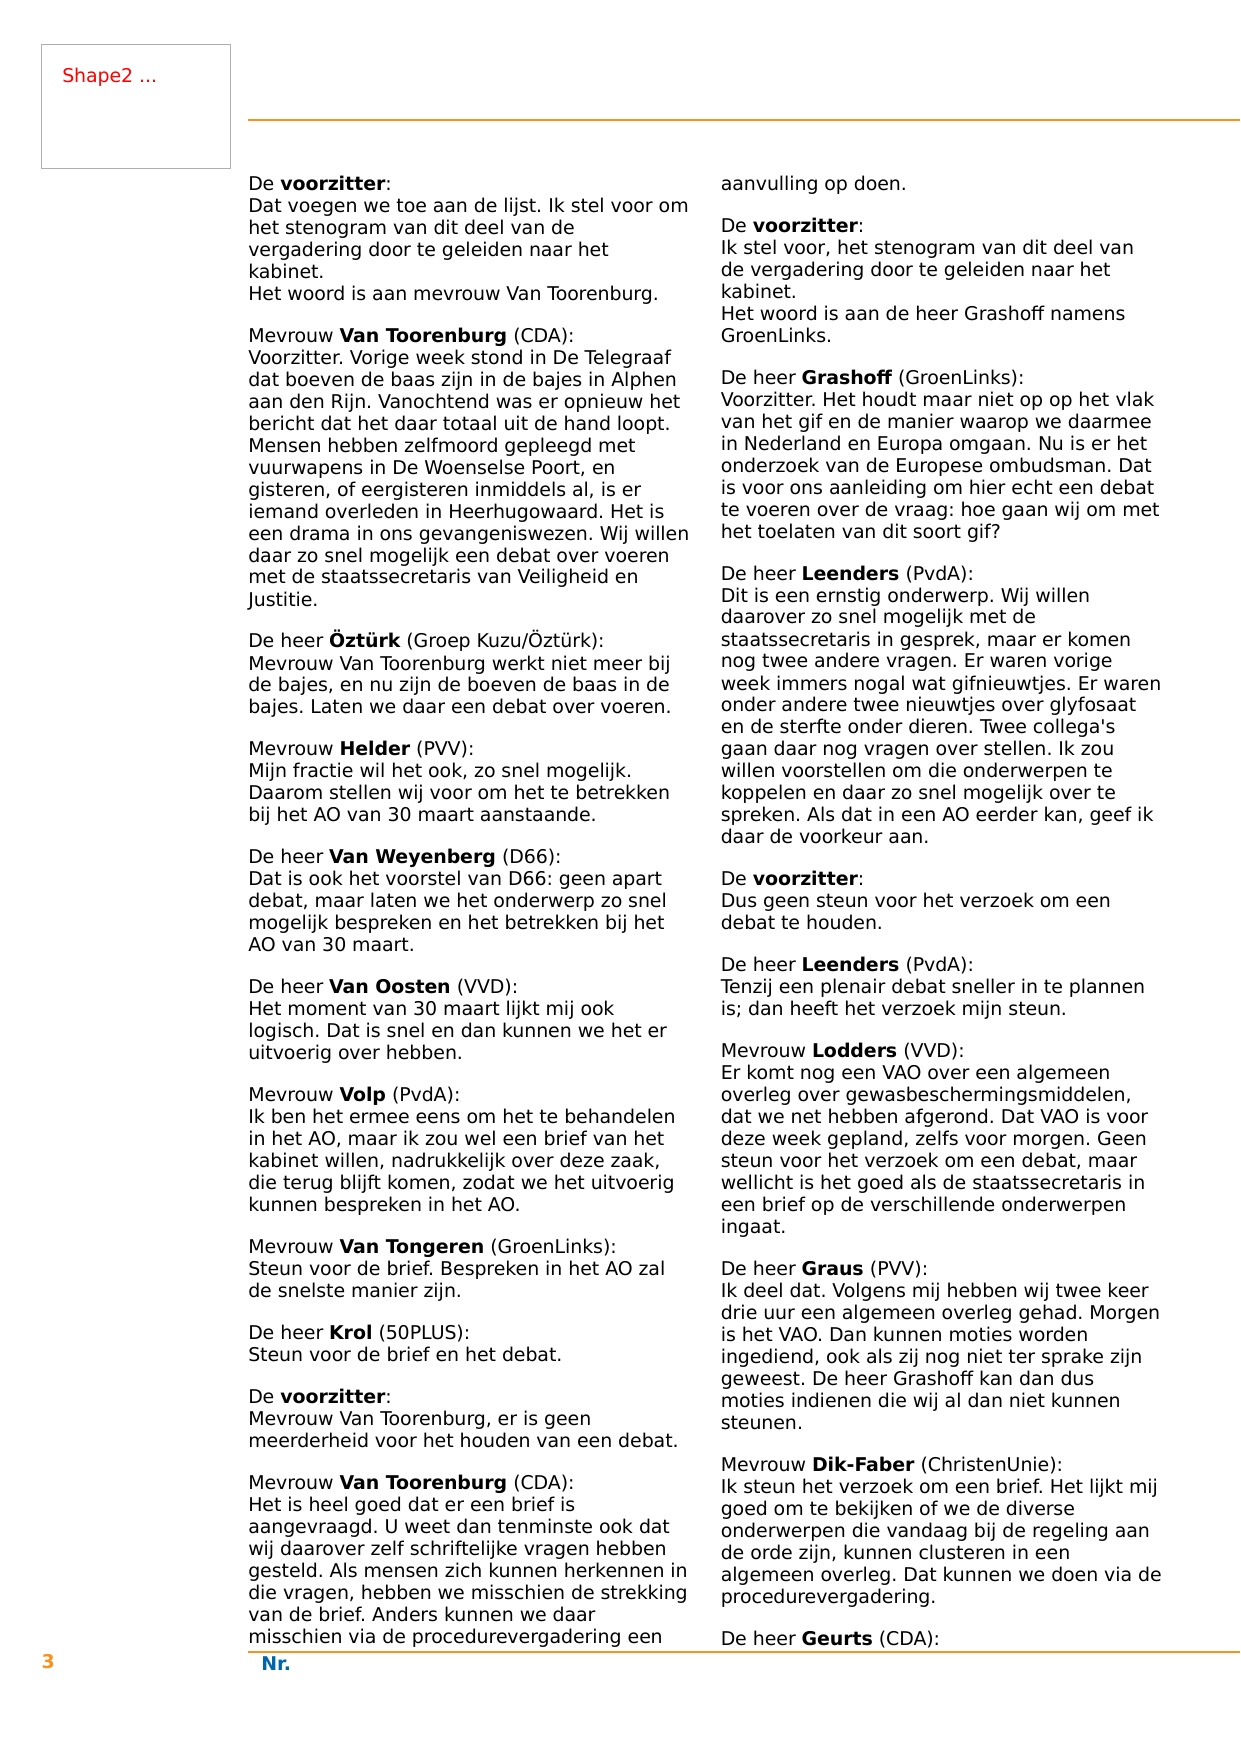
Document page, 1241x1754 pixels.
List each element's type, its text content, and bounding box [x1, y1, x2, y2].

text De heer Krol (50PLUS): [248, 1322, 691, 1344]
text Mevrouw Van Toorenburg (CDA): [248, 1472, 691, 1494]
text Het woord is aan de heer Grashoff namens GroenLinks. [721, 303, 1163, 347]
text De heer Van Oosten (VVD): [248, 976, 691, 998]
text De voorzitter: [248, 173, 691, 195]
text Steun voor de brief. Bespreken in het AO zal de snelste manier zijn. [248, 1258, 691, 1302]
text Mevrouw Lodders (VVD): [721, 1040, 1163, 1062]
text Het woord is aan mevrouw Van Toorenburg. [248, 283, 691, 305]
text Steun voor de brief en het debat. [248, 1344, 691, 1366]
text De heer Graus (PVV): [721, 1258, 1163, 1280]
text Het is heel goed dat er een brief is aangevraagd. U weet dan tenminste ook dat wij daarover zelf schriftelijke vragen hebben gesteld. Als mensen zich kunnen herkennen in die vragen, hebben we misschien de strekking van de brief. Anders kunnen we daar misschien via de procedurevergadering een [248, 1494, 691, 1648]
text Dat voegen we toe aan de lijst. Ik stel voor om het stenogram van dit deel van de vergadering door te geleiden naar het kabinet. [248, 195, 691, 283]
text Voorzitter. Het houdt maar niet op op het vlak van het gif en de manier waarop we daarmee in Nederland en Europa omgaan. Nu is er het onderzoek van de Europese ombudsman. Dat is voor ons aanleiding om hier echt een debat te voeren over de vraag: hoe gaan wij om met het toelaten van dit soort gif? [721, 389, 1163, 542]
text De heer Van Weyenberg (D66): [248, 846, 691, 868]
text De heer Grashoff (GroenLinks): [721, 367, 1163, 389]
text Mevrouw Van Toorenburg werkt niet meer bij de bajes, en nu zijn de boeven de baas in de bajes. Laten we daar een debat over voeren. [248, 652, 691, 718]
text De voorzitter: [721, 868, 1163, 890]
text Ik ben het ermee eens om het te behandelen in het AO, maar ik zou wel een brief van het kabinet willen, nadrukkelijk over deze zaak, die terug blijft komen, zodat we het uitvoerig kunnen bespreken in het AO. [248, 1106, 691, 1216]
text Mevrouw Van Toorenburg (CDA): [248, 325, 691, 347]
text Dus geen steun voor het verzoek om een debat te houden. [721, 890, 1163, 934]
text Mevrouw Van Tongeren (GroenLinks): [248, 1236, 691, 1258]
text aanvulling op doen. [721, 173, 1163, 195]
text Voorzitter. Vorige week stond in De Telegraaf dat boeven de baas zijn in de bajes in Alphen aan den Rijn. Vanochtend was er opnieuw het bericht dat het daar totaal uit de hand loopt. Mensen hebben zelfmoord gepleegd met vuurwapens in De Woenselse Poort, en gisteren, of eergisteren inmiddels al, is er iemand overleden in Heerhugowaard. Het is een drama in ons gevangeniswezen. Wij willen daar zo snel mogelijk een debat over voeren met de staatssecretaris van Veiligheid en Justitie. [248, 347, 691, 610]
text Ik deel dat. Volgens mij hebben wij twee keer drie uur een algemeen overleg gehad. Morgen is het VAO. Dan kunnen moties worden ingediend, ook als zij nog niet ter sprake zijn geweest. De heer Grashoff kan dan dus moties indienen die wij al dan niet kunnen steunen. [721, 1280, 1163, 1434]
text De heer Öztürk (Groep Kuzu/Öztürk): [248, 630, 691, 652]
text De voorzitter: [248, 1386, 691, 1408]
text Dat is ook het voorstel van D66: geen apart debat, maar laten we het onderwerp zo snel mogelijk bespreken en het betrekken bij het AO van 30 maart. [248, 868, 691, 956]
text Mevrouw Volp (PvdA): [248, 1084, 691, 1106]
text Tenzij een plenair debat sneller in te plannen is; dan heeft het verzoek mijn steun. [721, 976, 1163, 1020]
text De heer Leenders (PvdA): [721, 954, 1163, 976]
text Ik stel voor, het stenogram van dit deel van de vergadering door te geleiden naar het kabinet. [721, 237, 1163, 303]
text Mevrouw Dik-Faber (ChristenUnie): [721, 1454, 1163, 1476]
text De heer Geurts (CDA): [721, 1628, 1163, 1649]
text Mevrouw Van Toorenburg, er is geen meerderheid voor het houden van een debat. [248, 1408, 691, 1452]
text Mijn fractie wil het ook, zo snel mogelijk. Daarom stellen wij voor om het te betrekken bij het AO van 30 maart aanstaande. [248, 760, 691, 826]
text Het moment van 30 maart lijkt mij ook logisch. Dat is snel en dan kunnen we het er uitvoerig over hebben. [248, 998, 691, 1064]
text De heer Leenders (PvdA): [721, 562, 1163, 584]
text Dit is een ernstig onderwerp. Wij willen daarover zo snel mogelijk met de staatssecretaris in gesprek, maar er komen nog twee andere vragen. Er waren vorige week immers nogal wat gifnieuwtjes. Er waren onder andere twee nieuwtjes over glyfosaat en de sterfte onder dieren. Twee collega's gaan daar nog vragen over stellen. Ik zou willen voorstellen om die onderwerpen te koppelen en daar zo snel mogelijk over te spreken. Als dat in een AO eerder kan, geef ik daar de voorkeur aan. [721, 584, 1163, 848]
text Mevrouw Helder (PVV): [248, 738, 691, 760]
text Er komt nog een VAO over een algemeen overleg over gewasbeschermingsmiddelen, dat we net hebben afgerond. Dat VAO is voor deze week gepland, zelfs voor morgen. Geen steun voor het verzoek om een debat, maar wellicht is het goed als de staatssecretaris in een brief op de verschillende onderwerpen ingaat. [721, 1062, 1163, 1238]
text De voorzitter: [721, 215, 1163, 237]
text Ik steun het verzoek om een brief. Het lijkt mij goed om te bekijken of we de diverse onderwerpen die vandaag bij de regeling aan de orde zijn, kunnen clusteren in een algemeen overleg. Dat kunnen we doen via de procedurevergadering. [721, 1476, 1163, 1608]
